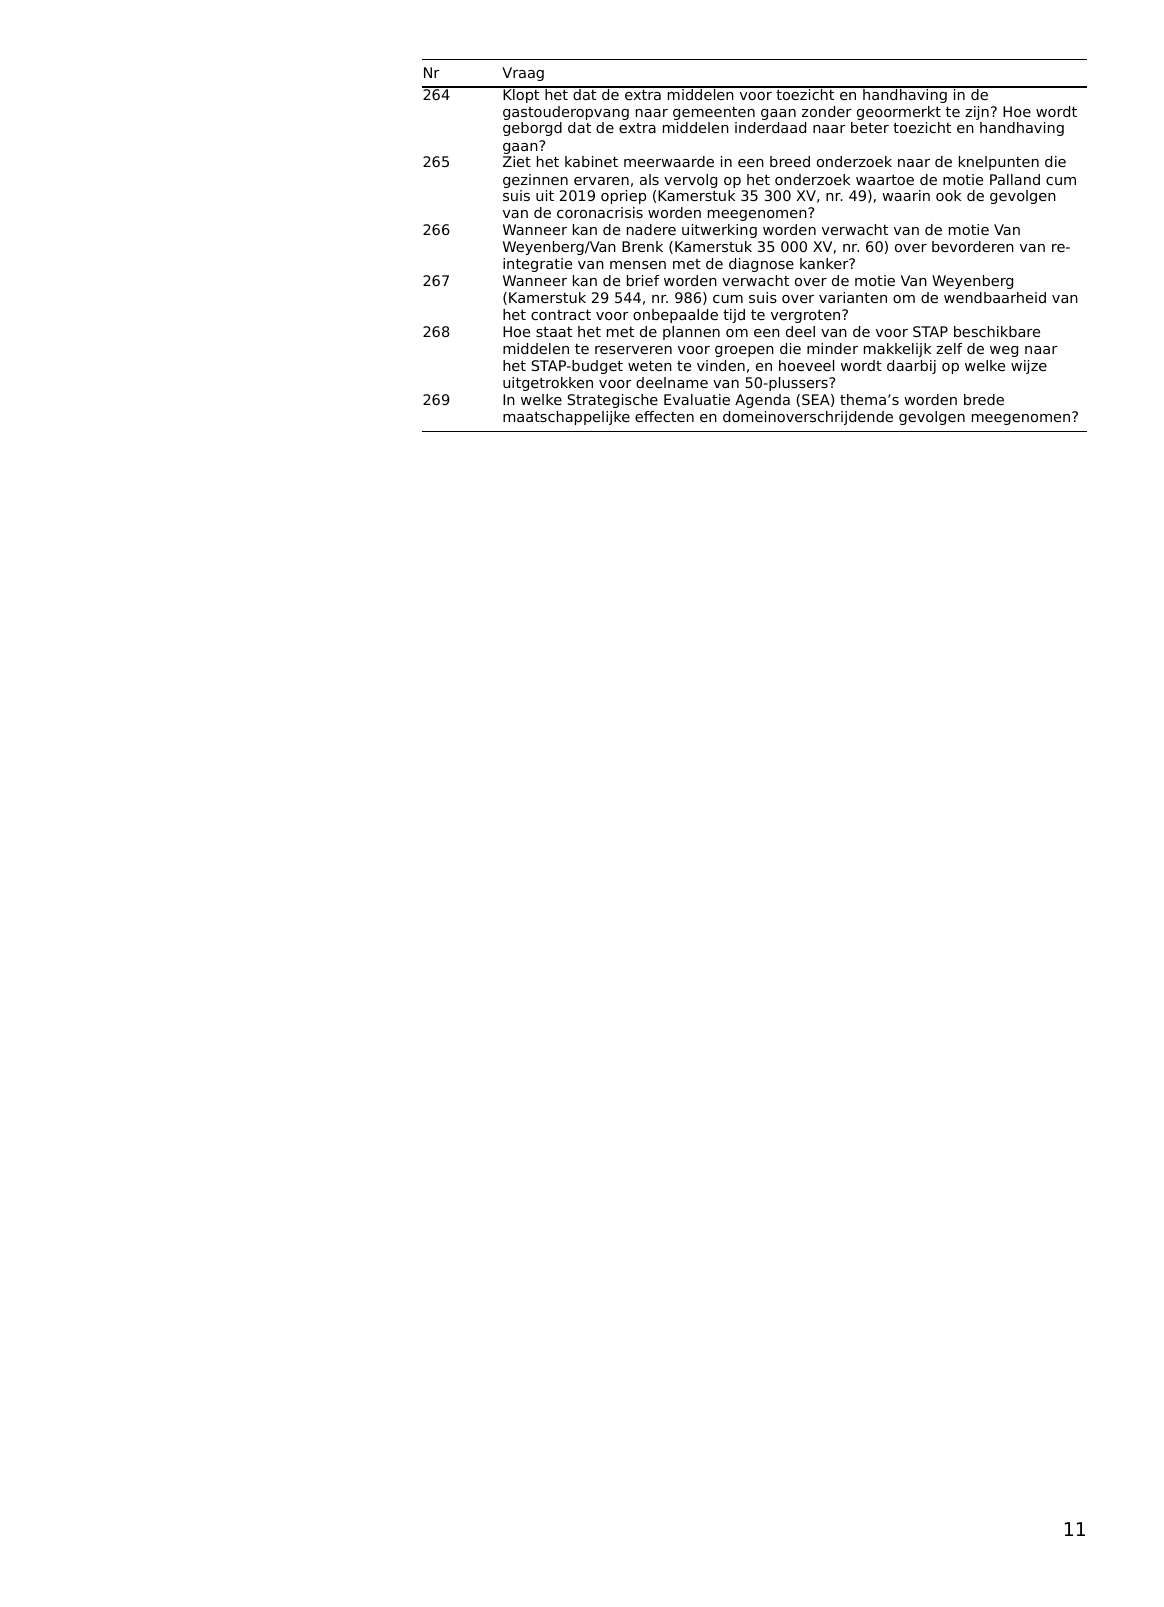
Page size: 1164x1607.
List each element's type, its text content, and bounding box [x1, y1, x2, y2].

table_header Vraag [496, 60, 1087, 86]
table_cell Hoe staat het met de plannen om een deel van de voor STAP beschikbare middelen te reserveren voor groepen die minder makkelijk zelf de weg naar het STAP-budget weten te vinden, en hoeveel wordt daarbij op welke wijze uitgetrokken voor deelname van 50-plussers? [496, 324, 1087, 392]
table_cell 267 [422, 273, 496, 324]
table_cell Klopt het dat de extra middelen voor toezicht en handhaving in de gastouderopvang naar gemeenten gaan zonder geoormerkt te zijn? Hoe wordt geborgd dat de extra middelen inderdaad naar beter toezicht en handhaving gaan? [496, 88, 1087, 154]
table_cell 265 [422, 154, 496, 222]
table_cell 266 [422, 222, 496, 273]
table_header Nr [422, 60, 496, 86]
table_cell 264 [422, 88, 496, 154]
table_cell 268 [422, 324, 496, 392]
table_cell Ziet het kabinet meerwaarde in een breed onderzoek naar de knelpunten die gezinnen ervaren, als vervolg op het onderzoek waartoe de motie Palland cum suis uit 2019 opriep (Kamerstuk 35 300 XV, nr. 49), waarin ook de gevolgen van de coronacrisis worden meegenomen? [496, 154, 1087, 222]
table_cell Wanneer kan de nadere uitwerking worden verwacht van de motie Van Weyenberg/Van Brenk (Kamerstuk 35 000 XV, nr. 60) over bevorderen van re-integratie van mensen met de diagnose kanker? [496, 222, 1087, 273]
table_cell In welke Strategische Evaluatie Agenda (SEA) thema’s worden brede maatschappelijke effecten en domeinoverschrijdende gevolgen meegenomen? [496, 392, 1087, 431]
table_cell 269 [422, 392, 496, 431]
table_cell Wanneer kan de brief worden verwacht over de motie Van Weyenberg (Kamerstuk 29 544, nr. 986) cum suis over varianten om de wendbaarheid van het contract voor onbepaalde tijd te vergroten? [496, 273, 1087, 324]
